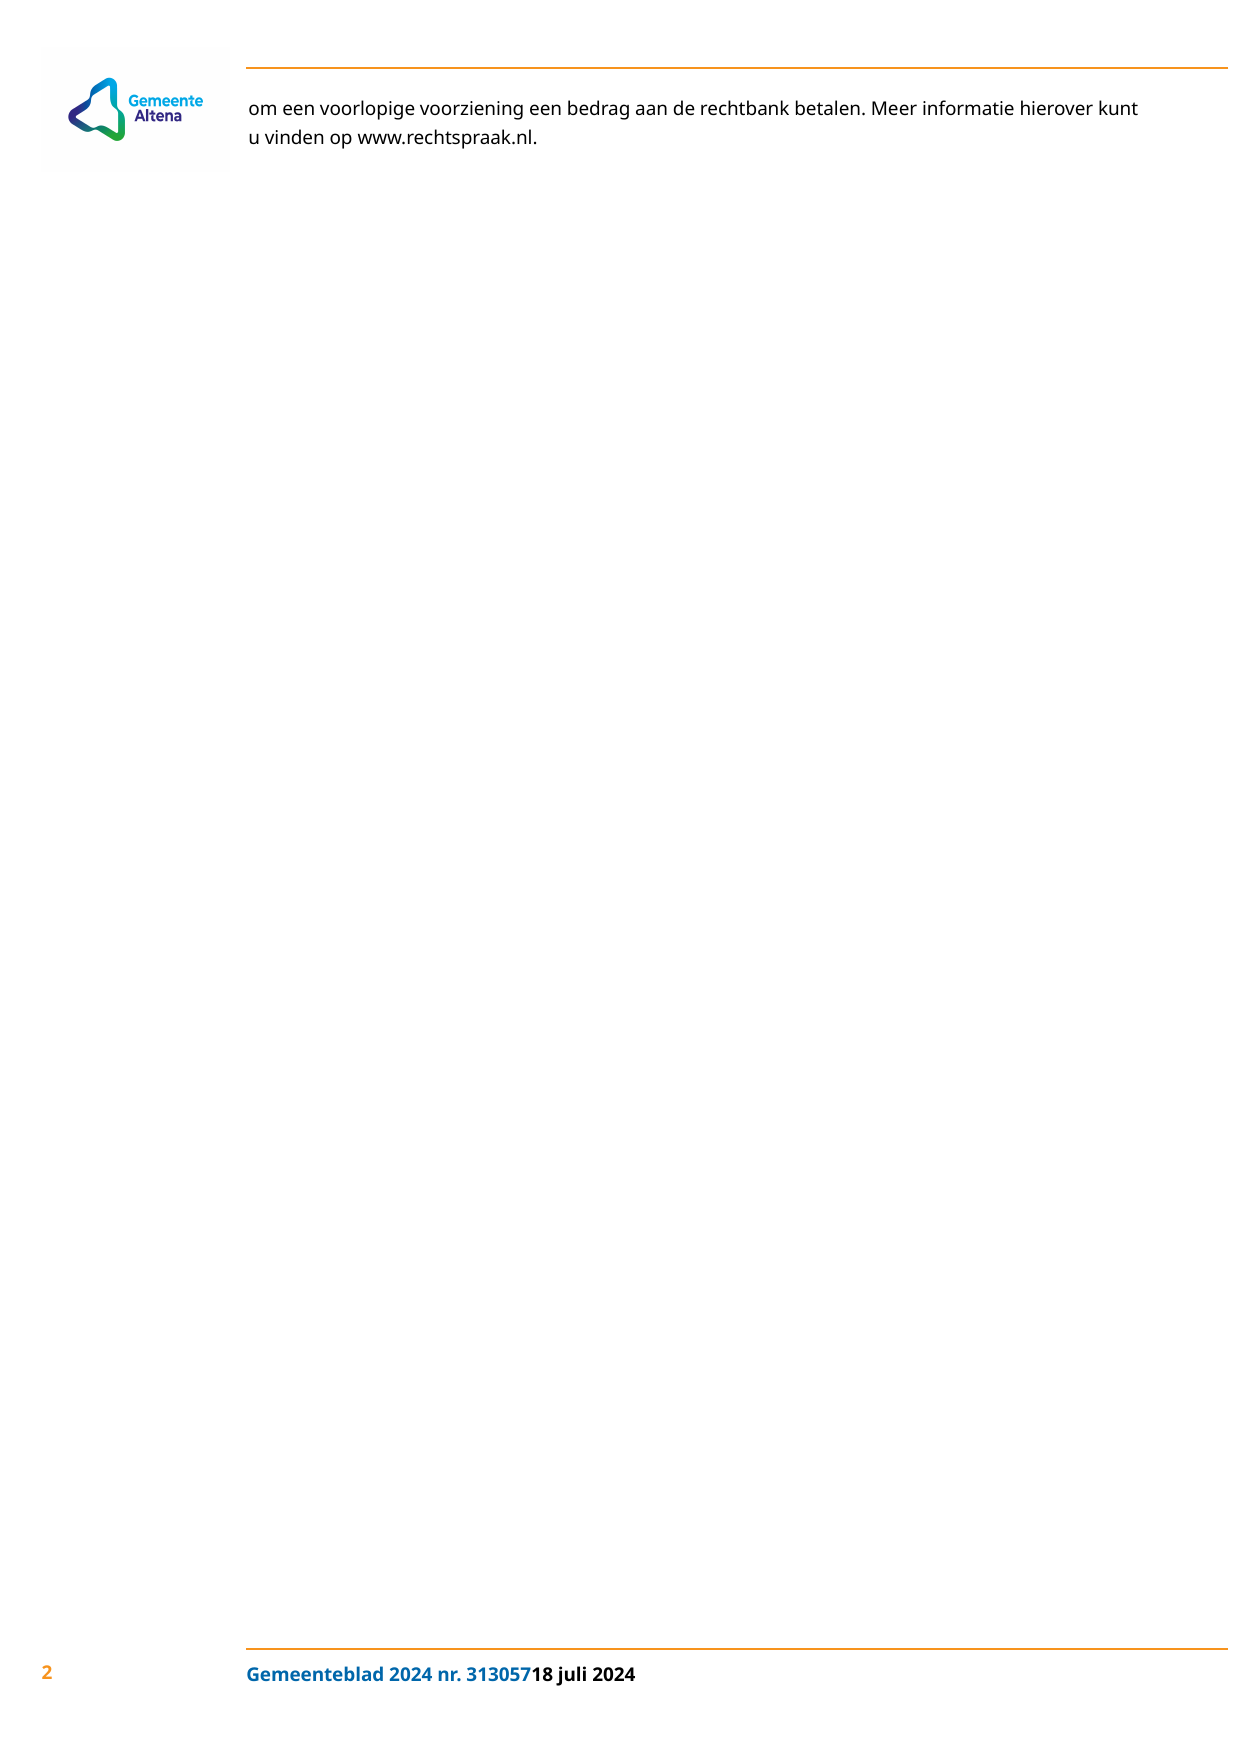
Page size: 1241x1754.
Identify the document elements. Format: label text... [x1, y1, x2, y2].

text om een voorlopige voorziening een bedrag aan de rechtbank betalen. Meer informatie hierover kunt u vinden op www.rechtspraak.nl. [248, 95, 1152, 150]
picture [41, 47, 231, 172]
